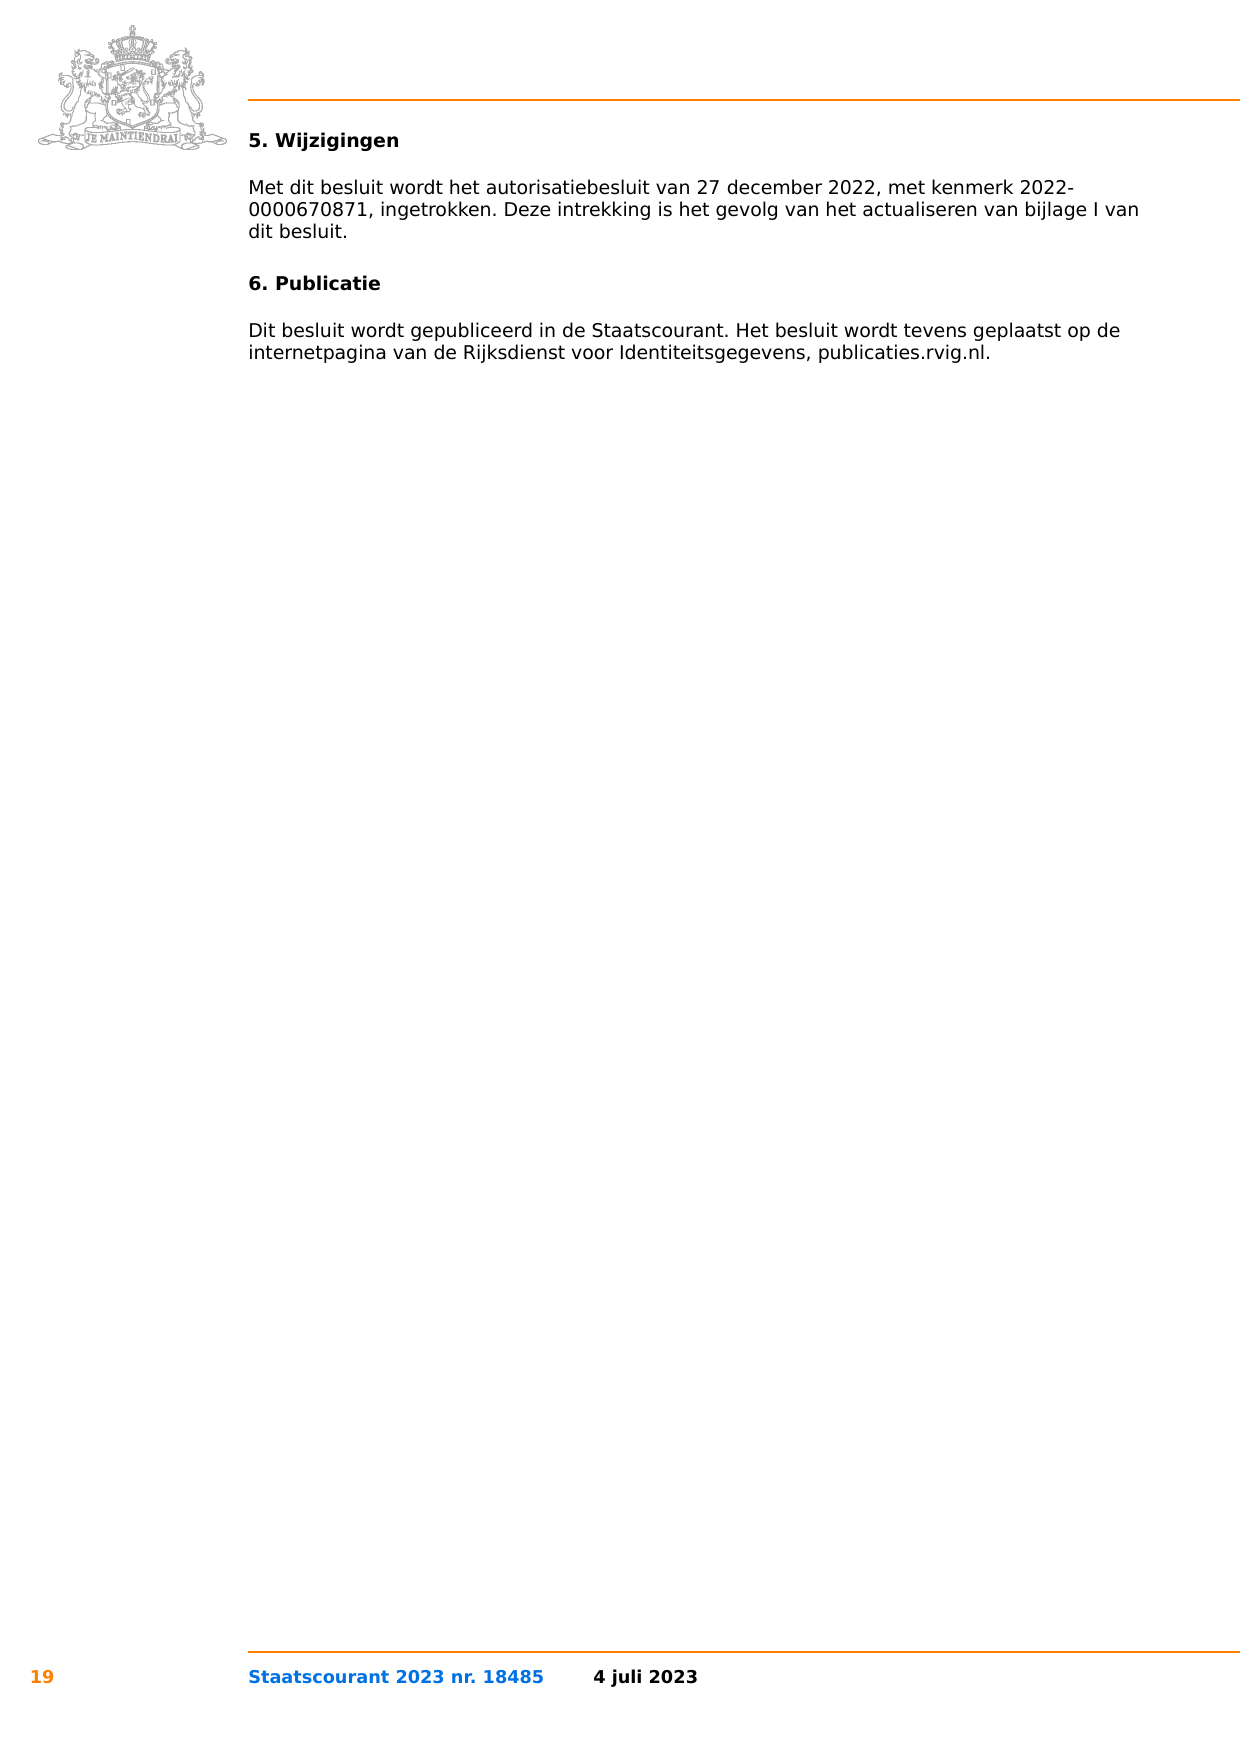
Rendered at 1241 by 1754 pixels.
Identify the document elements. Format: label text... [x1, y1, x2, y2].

subtitle 6. Publicatie [248, 273, 1163, 295]
text Met dit besluit wordt het autorisatiebesluit van 27 december 2022, met kenmerk 2022-0000670871, ingetrokken. Deze intrekking is het gevolg van het actualiseren van bijlage I van dit besluit. [248, 177, 1163, 243]
subtitle 5. Wijzigingen [248, 130, 1163, 152]
picture [38, 25, 227, 150]
text Dit besluit wordt gepubliceerd in de Staatscourant. Het besluit wordt tevens geplaatst op de internetpagina van de Rijksdienst voor Identiteitsgegevens, publicaties.rvig.nl. [248, 320, 1163, 364]
